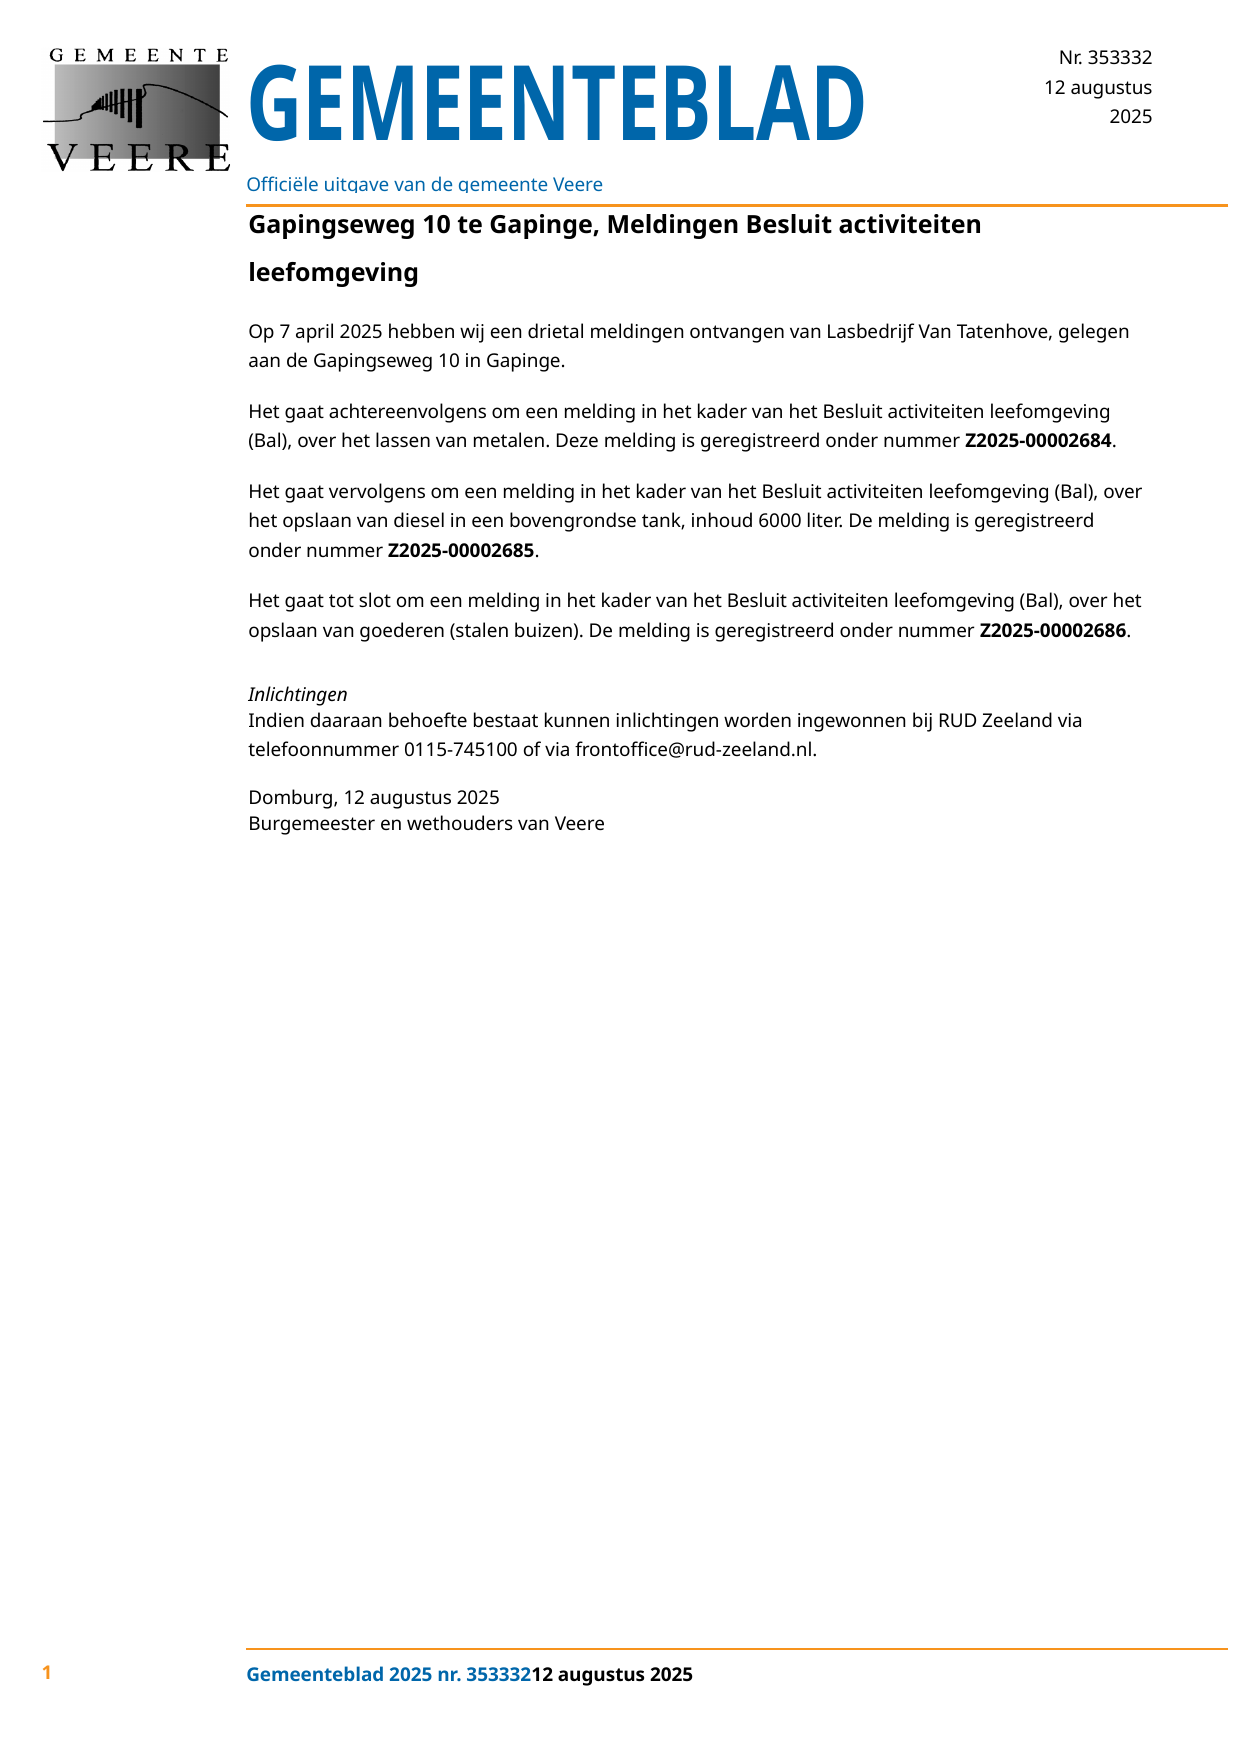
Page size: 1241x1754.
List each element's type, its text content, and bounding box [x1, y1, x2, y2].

text Het gaat vervolgens om een melding in het kader van het Besluit activiteiten leefomgeving (Bal), over het opslaan van diesel in een bovengrondse tank, inhoud 6000 liter. De melding is geregistreerd onder nummer Z2025-00002685. [248, 478, 1152, 563]
picture [41, 47, 231, 172]
text Burgemeester en wethouders van Veere [248, 810, 1152, 836]
text Gapingseweg 10 te Gapinge, Meldingen Besluit activiteiten leefomgeving [248, 207, 1152, 288]
text Domburg, 12 augustus 2025 [248, 784, 1152, 810]
text Het gaat tot slot om een melding in het kader van het Besluit activiteiten leefomgeving (Bal), over het opslaan van goederen (stalen buizen). De melding is geregistreerd onder nummer Z2025-00002686. [248, 587, 1152, 643]
text Op 7 april 2025 hebben wij een drietal meldingen ontvangen van Lasbedrijf Van Tatenhove, gelegen aan de Gapingseweg 10 in Gapinge. [248, 318, 1152, 373]
text Het gaat achtereenvolgens om een melding in het kader van het Besluit activiteiten leefomgeving (Bal), over het lassen van metalen. Deze melding is geregistreerd onder nummer Z2025-00002684. [248, 398, 1152, 453]
text Inlichtingen [248, 681, 1152, 707]
text Indien daaraan behoefte bestaat kunnen inlichtingen worden ingewonnen bij RUD Zeeland via telefoonnummer 0115-745100 of via frontoffice@rud-zeeland.nl. [248, 707, 1152, 762]
